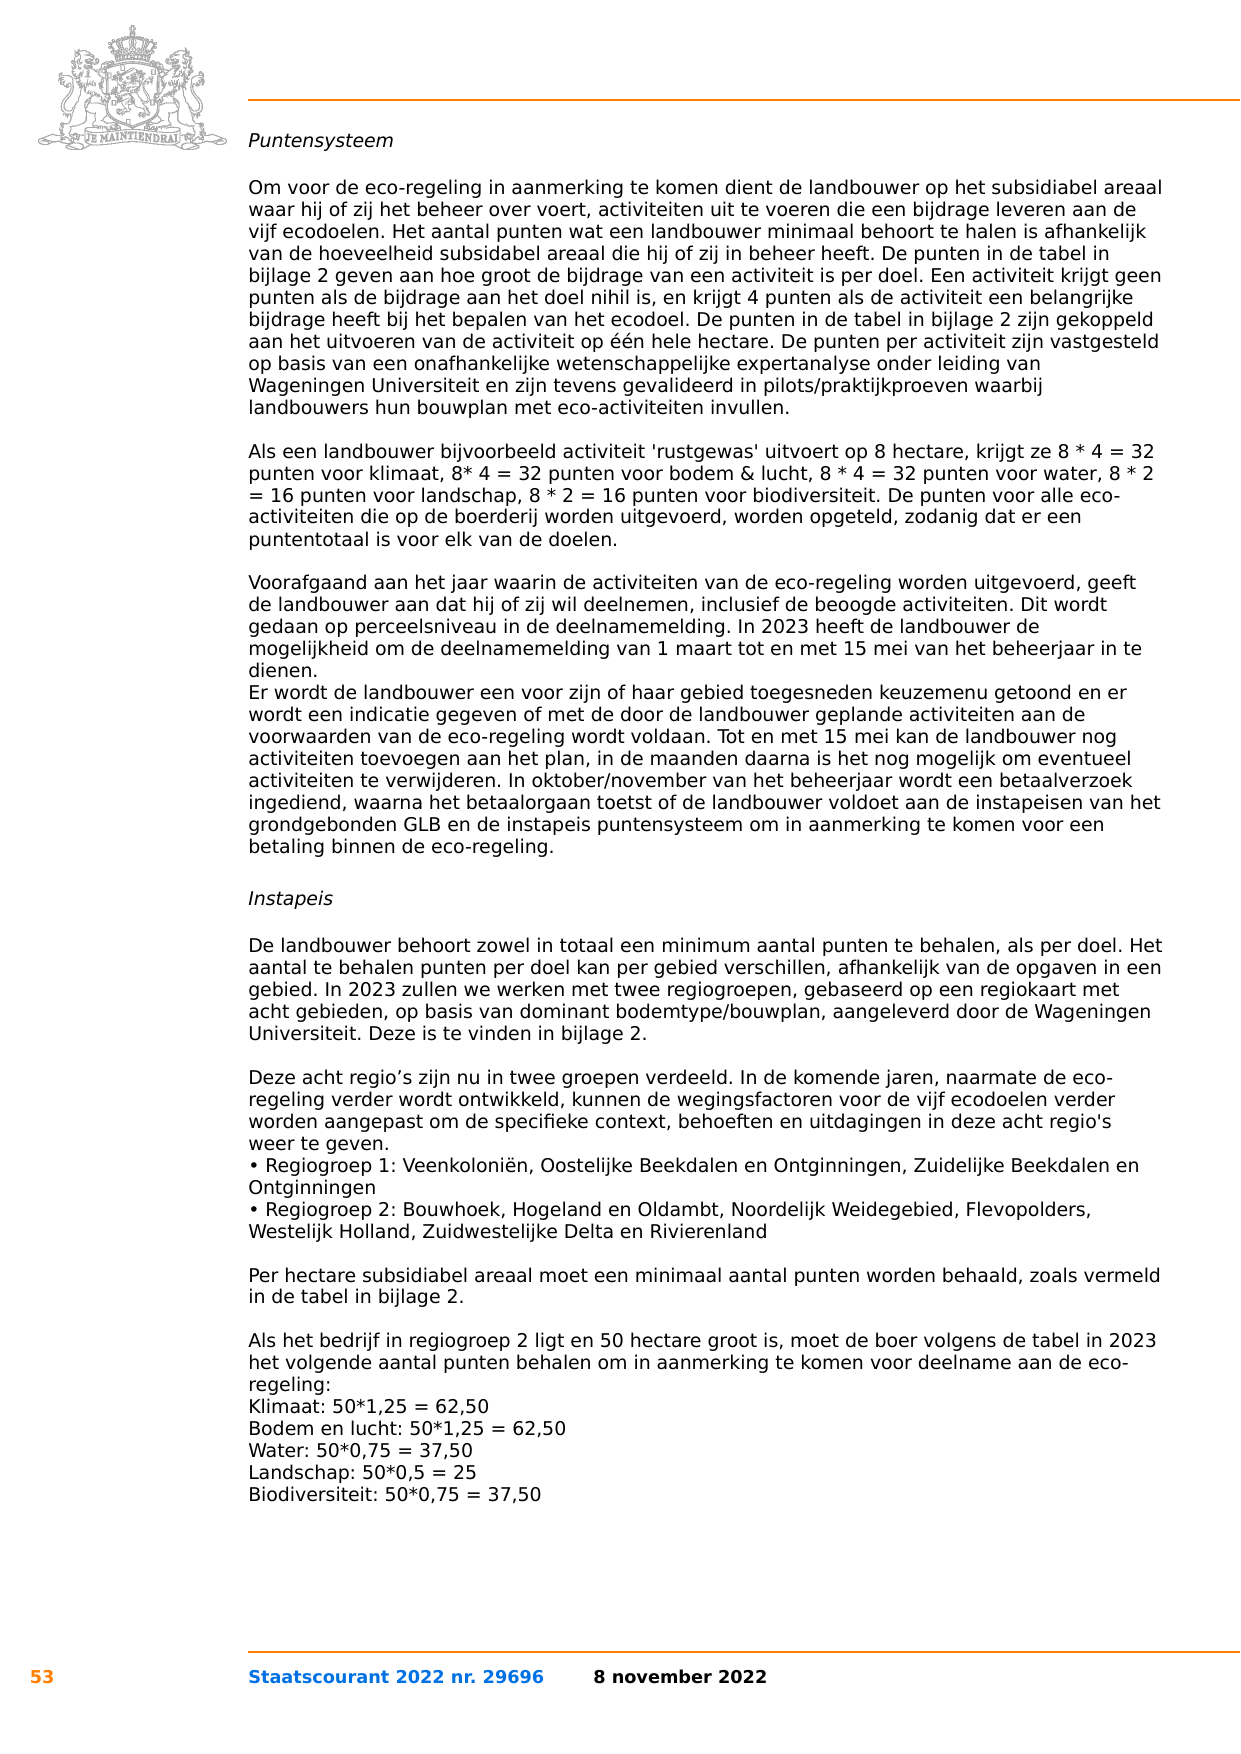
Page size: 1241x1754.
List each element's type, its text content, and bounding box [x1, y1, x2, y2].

text • Regiogroep 1: Veenkoloniën, Oostelijke Beekdalen en Ontginningen, Zuidelijke Beekdalen en Ontginningen [248, 1155, 1163, 1199]
picture [38, 25, 227, 150]
text Om voor de eco-regeling in aanmerking te komen dient de landbouwer op het subsidiabel areaal waar hij of zij het beheer over voert, activiteiten uit te voeren die een bijdrage leveren aan de vijf ecodoelen. Het aantal punten wat een landbouwer minimaal behoort te halen is afhankelijk van de hoeveelheid subsidabel areaal die hij of zij in beheer heeft. De punten in de tabel in bijlage 2 geven aan hoe groot de bijdrage van een activiteit is per doel. Een activiteit krijgt geen punten als de bijdrage aan het doel nihil is, en krijgt 4 punten als de activiteit een belangrijke bijdrage heeft bij het bepalen van het ecodoel. De punten in de tabel in bijlage 2 zijn gekoppeld aan het uitvoeren van de activiteit op één hele hectare. De punten per activiteit zijn vastgesteld op basis van een onafhankelijke wetenschappelijke expertanalyse onder leiding van Wageningen Universiteit en zijn tevens gevalideerd in pilots/praktijkproeven waarbij landbouwers hun bouwplan met eco-activiteiten invullen. [248, 177, 1163, 419]
text Deze acht regio’s zijn nu in twee groepen verdeeld. In de komende jaren, naarmate de eco-regeling verder wordt ontwikkeld, kunnen de wegingsfactoren voor de vijf ecodoelen verder worden aangepast om de specifieke context, behoeften en uitdagingen in deze acht regio's weer te geven. [248, 1067, 1163, 1155]
text Biodiversiteit: 50*0,75 = 37,50 [248, 1484, 1163, 1506]
text Klimaat: 50*1,25 = 62,50 [248, 1396, 1163, 1418]
text Landschap: 50*0,5 = 25 [248, 1462, 1163, 1484]
text De landbouwer behoort zowel in totaal een minimum aantal punten te behalen, als per doel. Het aantal te behalen punten per doel kan per gebied verschillen, afhankelijk van de opgaven in een gebied. In 2023 zullen we werken met twee regiogroepen, gebaseerd op een regiokaart met acht gebieden, op basis van dominant bodemtype/bouwplan, aangeleverd door de Wageningen Universiteit. Deze is te vinden in bijlage 2. [248, 935, 1163, 1045]
subtitle Instapeis [248, 888, 1163, 910]
text Per hectare subsidiabel areaal moet een minimaal aantal punten worden behaald, zoals vermeld in de tabel in bijlage 2. [248, 1264, 1163, 1308]
text Als een landbouwer bijvoorbeeld activiteit 'rustgewas' uitvoert op 8 hectare, krijgt ze 8 * 4 = 32 punten voor klimaat, 8* 4 = 32 punten voor bodem & lucht, 8 * 4 = 32 punten voor water, 8 * 2 = 16 punten voor landschap, 8 * 2 = 16 punten voor biodiversiteit. De punten voor alle eco-activiteiten die op de boerderij worden uitgevoerd, worden opgeteld, zodanig dat er een puntentotaal is voor elk van de doelen. [248, 441, 1163, 550]
text Water: 50*0,75 = 37,50 [248, 1440, 1163, 1462]
subtitle Puntensysteem [248, 130, 1163, 152]
text Er wordt de landbouwer een voor zijn of haar gebied toegesneden keuzemenu getoond en er wordt een indicatie gegeven of met de door de landbouwer geplande activiteiten aan de voorwaarden van de eco-regeling wordt voldaan. Tot en met 15 mei kan de landbouwer nog activiteiten toevoegen aan het plan, in de maanden daarna is het nog mogelijk om eventueel activiteiten te verwijderen. In oktober/november van het beheerjaar wordt een betaalverzoek ingediend, waarna het betaalorgaan toetst of de landbouwer voldoet aan de instapeisen van het grondgebonden GLB en de instapeis puntensysteem om in aanmerking te komen voor een betaling binnen de eco-regeling. [248, 682, 1163, 858]
text Als het bedrijf in regiogroep 2 ligt en 50 hectare groot is, moet de boer volgens de tabel in 2023 het volgende aantal punten behalen om in aanmerking te komen voor deelname aan de eco-regeling: [248, 1330, 1163, 1396]
text • Regiogroep 2: Bouwhoek, Hogeland en Oldambt, Noordelijk Weidegebied, Flevopolders, Westelijk Holland, Zuidwestelijke Delta en Rivierenland [248, 1199, 1163, 1243]
text Voorafgaand aan het jaar waarin de activiteiten van de eco-regeling worden uitgevoerd, geeft de landbouwer aan dat hij of zij wil deelnemen, inclusief de beoogde activiteiten. Dit wordt gedaan op perceelsniveau in de deelnamemelding. In 2023 heeft de landbouwer de mogelijkheid om de deelnamemelding van 1 maart tot en met 15 mei van het beheerjaar in te dienen. [248, 572, 1163, 682]
text Bodem en lucht: 50*1,25 = 62,50 [248, 1418, 1163, 1440]
